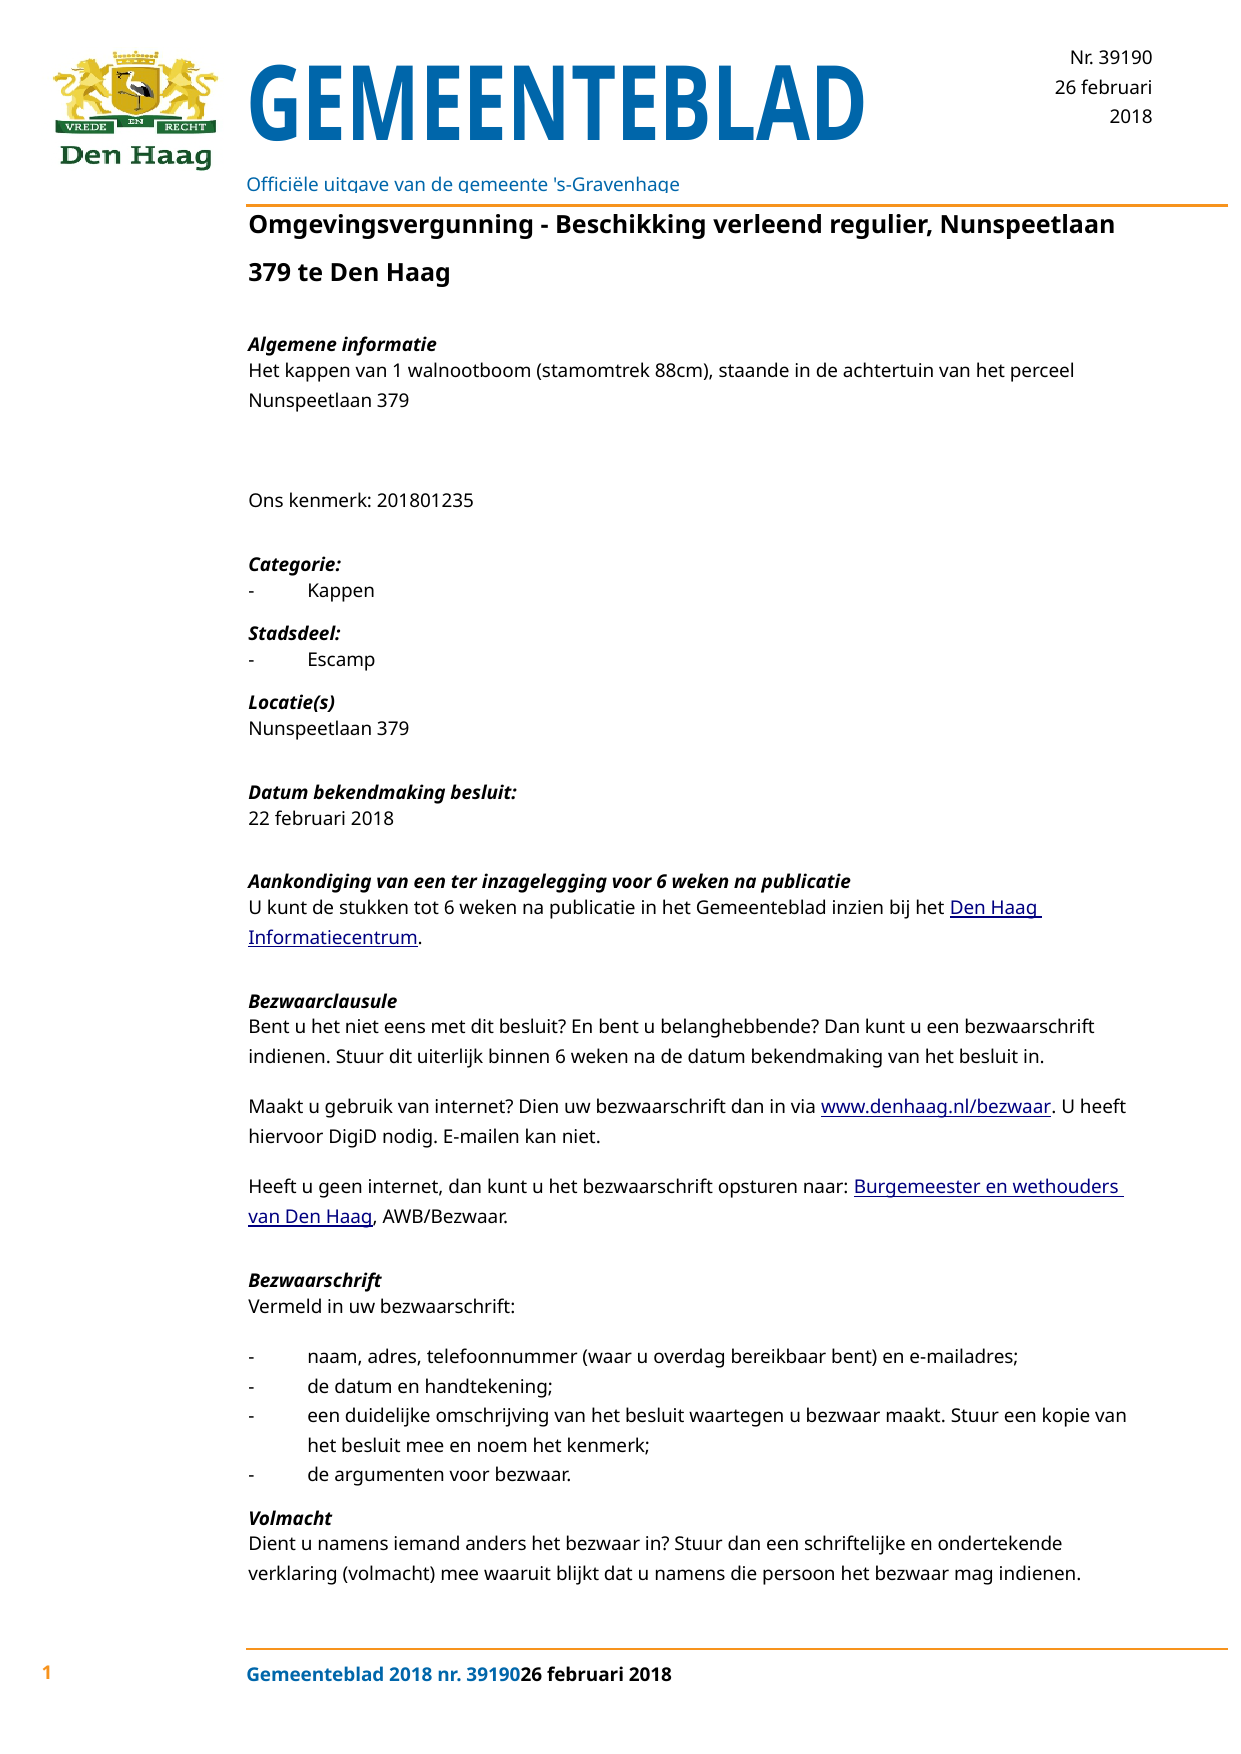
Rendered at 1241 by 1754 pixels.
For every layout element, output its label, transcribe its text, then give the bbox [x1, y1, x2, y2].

list de argumenten voor bezwaar. [248, 1462, 1152, 1487]
text Vermeld in uw bezwaarschrift: [248, 1293, 1152, 1319]
text Omgevingsvergunning - Beschikking verleend regulier, Nunspeetlaan 379 te Den Haag [248, 207, 1152, 288]
list naam, adres, telefoonnummer (waar u overdag bereikbaar bent) en e-mailadres; [248, 1343, 1152, 1369]
text Het kappen van 1 walnootboom (stamomtrek 88cm), staande in de achtertuin van het perceel Nunspeetlaan 379 [248, 357, 1152, 412]
text Ons kenmerk: 201801235 [248, 488, 1152, 513]
text 22 februari 2018 [248, 805, 1152, 830]
text Volmacht [248, 1505, 1152, 1531]
text Aankondiging van een ter inzagelegging voor 6 weken na publicatie [248, 869, 1152, 894]
text Bezwaarclausule [248, 988, 1152, 1014]
text Heeft u geen internet, dan kunt u het bezwaarschrift opsturen naar: Burgemeester en wethouders van Den Haag, AWB/Bezwaar. [248, 1174, 1152, 1229]
text Dient u namens iemand anders het bezwaar in? Stuur dan een schriftelijke en ondertekende verklaring (volmacht) mee waaruit blijkt dat u namens die persoon het bezwaar mag indienen. [248, 1531, 1152, 1586]
picture [41, 47, 231, 172]
list de datum en handtekening; [248, 1373, 1152, 1399]
text U kunt de stukken tot 6 weken na publicatie in het Gemeenteblad inzien bij het Den Haag Informatiecentrum. [248, 894, 1152, 950]
list Escamp [248, 646, 1152, 672]
text Locatie(s) [248, 689, 1152, 715]
text Bent u het niet eens met dit besluit? En bent u belanghebbende? Dan kunt u een bezwaarschrift indienen. Stuur dit uiterlijk binnen 6 weken na de datum bekendmaking van het besluit in. [248, 1014, 1152, 1069]
text Datum bekendmaking besluit: [248, 779, 1152, 805]
text Nunspeetlaan 379 [248, 715, 1152, 741]
list Kappen [248, 577, 1152, 603]
list een duidelijke omschrijving van het besluit waartegen u bezwaar maakt. Stuur een kopie van het besluit mee en noem het kenmerk; [248, 1402, 1152, 1458]
text Maakt u gebruik van internet? Dien uw bezwaarschrift dan in via www.denhaag.nl/bezwaar. U heeft hiervoor DigiD nodig. E-mailen kan niet. [248, 1094, 1152, 1149]
text Categorie: [248, 552, 1152, 577]
text Algemene informatie [248, 331, 1152, 357]
text Stadsdeel: [248, 620, 1152, 646]
text Bezwaarschrift [248, 1267, 1152, 1293]
